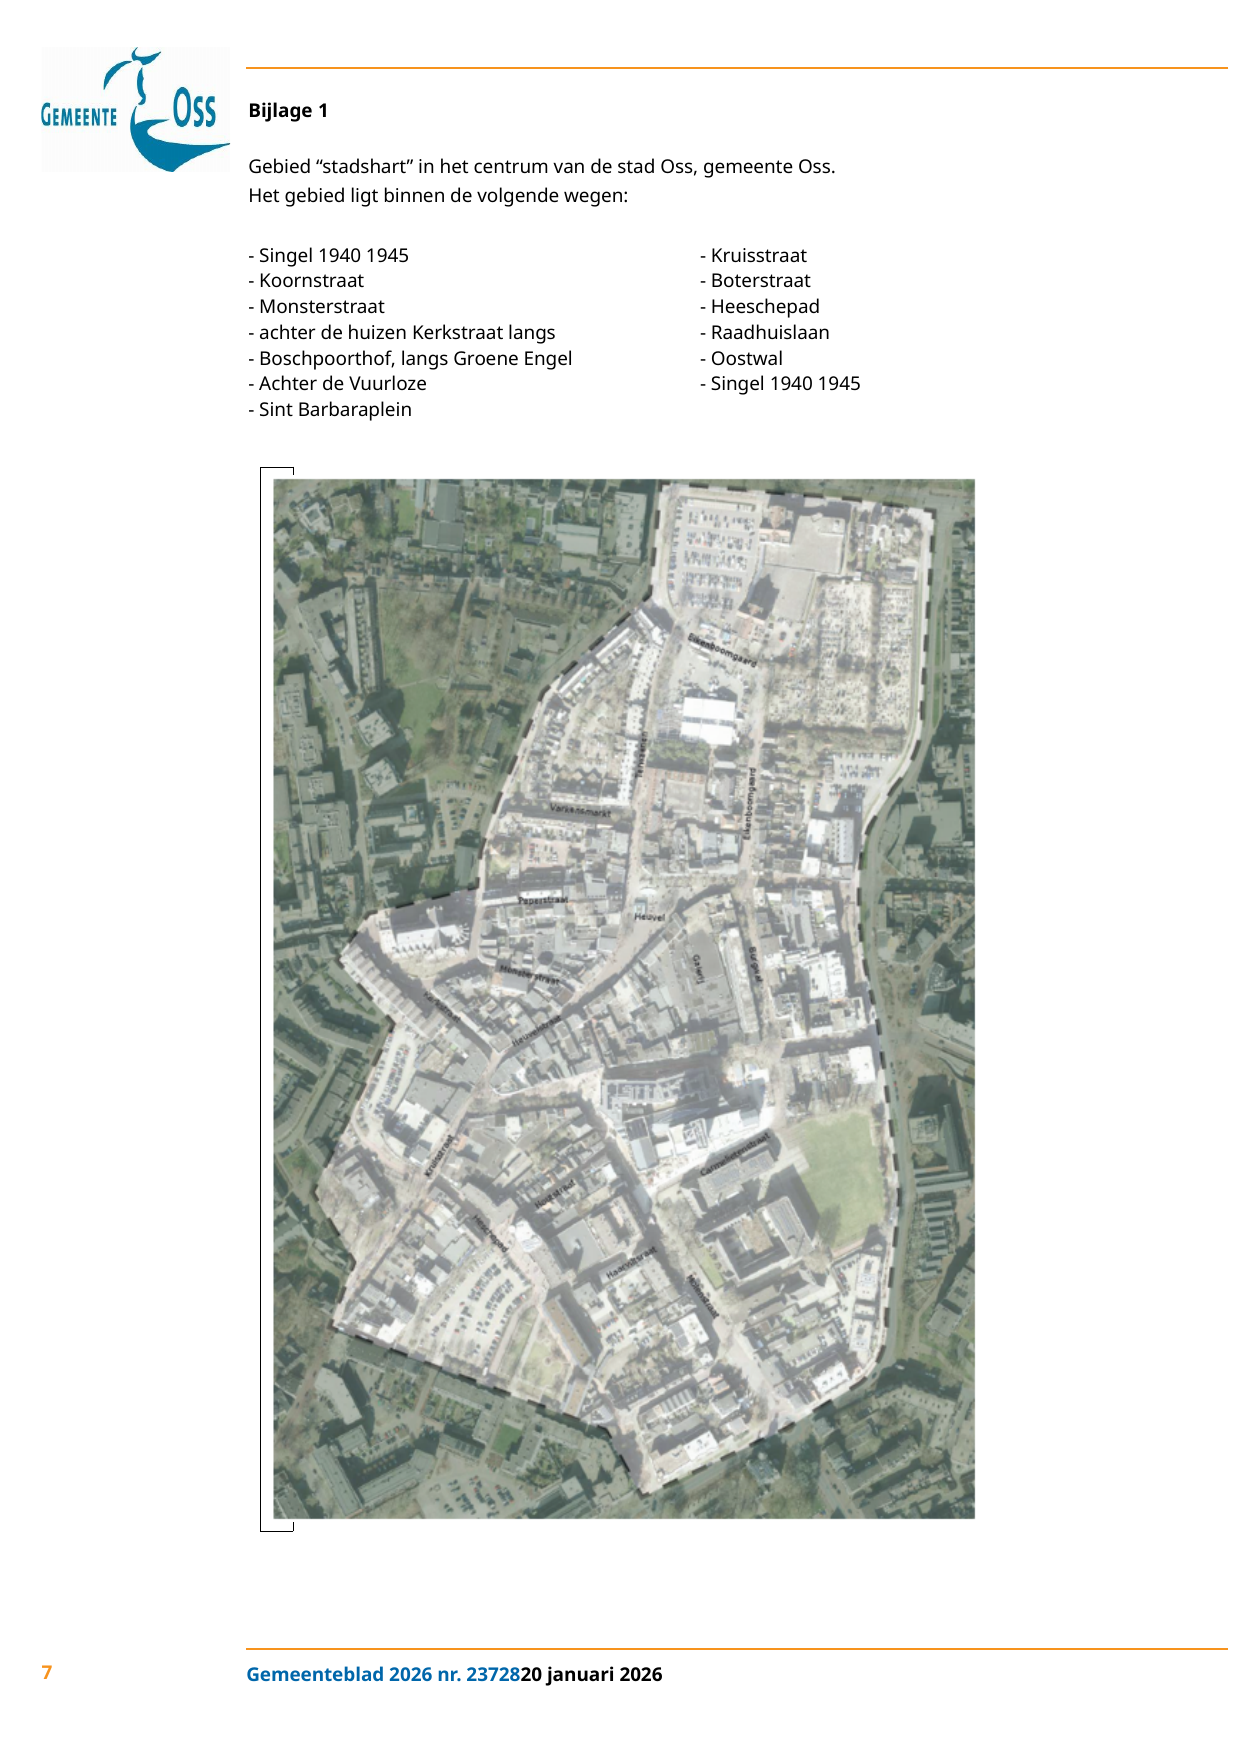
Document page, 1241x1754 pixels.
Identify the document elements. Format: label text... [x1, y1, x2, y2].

table_cell - Koornstraat [248, 268, 700, 293]
table_cell - Monsterstraat [248, 293, 700, 319]
text Gebied “stadshart” in het centrum van de stad Oss, gemeente Oss. [248, 153, 1152, 179]
table_cell - achter de huizen Kerkstraat langs [248, 319, 700, 345]
table_header - Singel 1940 1945 [248, 242, 700, 267]
text Bijlage 1 [248, 95, 1152, 123]
table_cell - Sint Barbaraplein [248, 396, 700, 422]
table_cell - Achter de Vuurloze [248, 370, 700, 396]
table_header - Kruisstraat [700, 242, 1152, 267]
table_cell - Boterstraat [700, 268, 1152, 293]
table_cell [700, 396, 1152, 422]
text Het gebied ligt binnen de volgende wegen: [248, 182, 1152, 208]
table_cell - Oostwal [700, 345, 1152, 370]
table_cell - Heeschepad [700, 293, 1152, 319]
table_cell - Raadhuislaan [700, 319, 1152, 345]
picture [41, 47, 231, 172]
table_cell - Boschpoorthof, langs Groene Engel [248, 345, 700, 370]
table_cell - Singel 1940 1945 [700, 370, 1152, 396]
picture [268, 475, 978, 1522]
